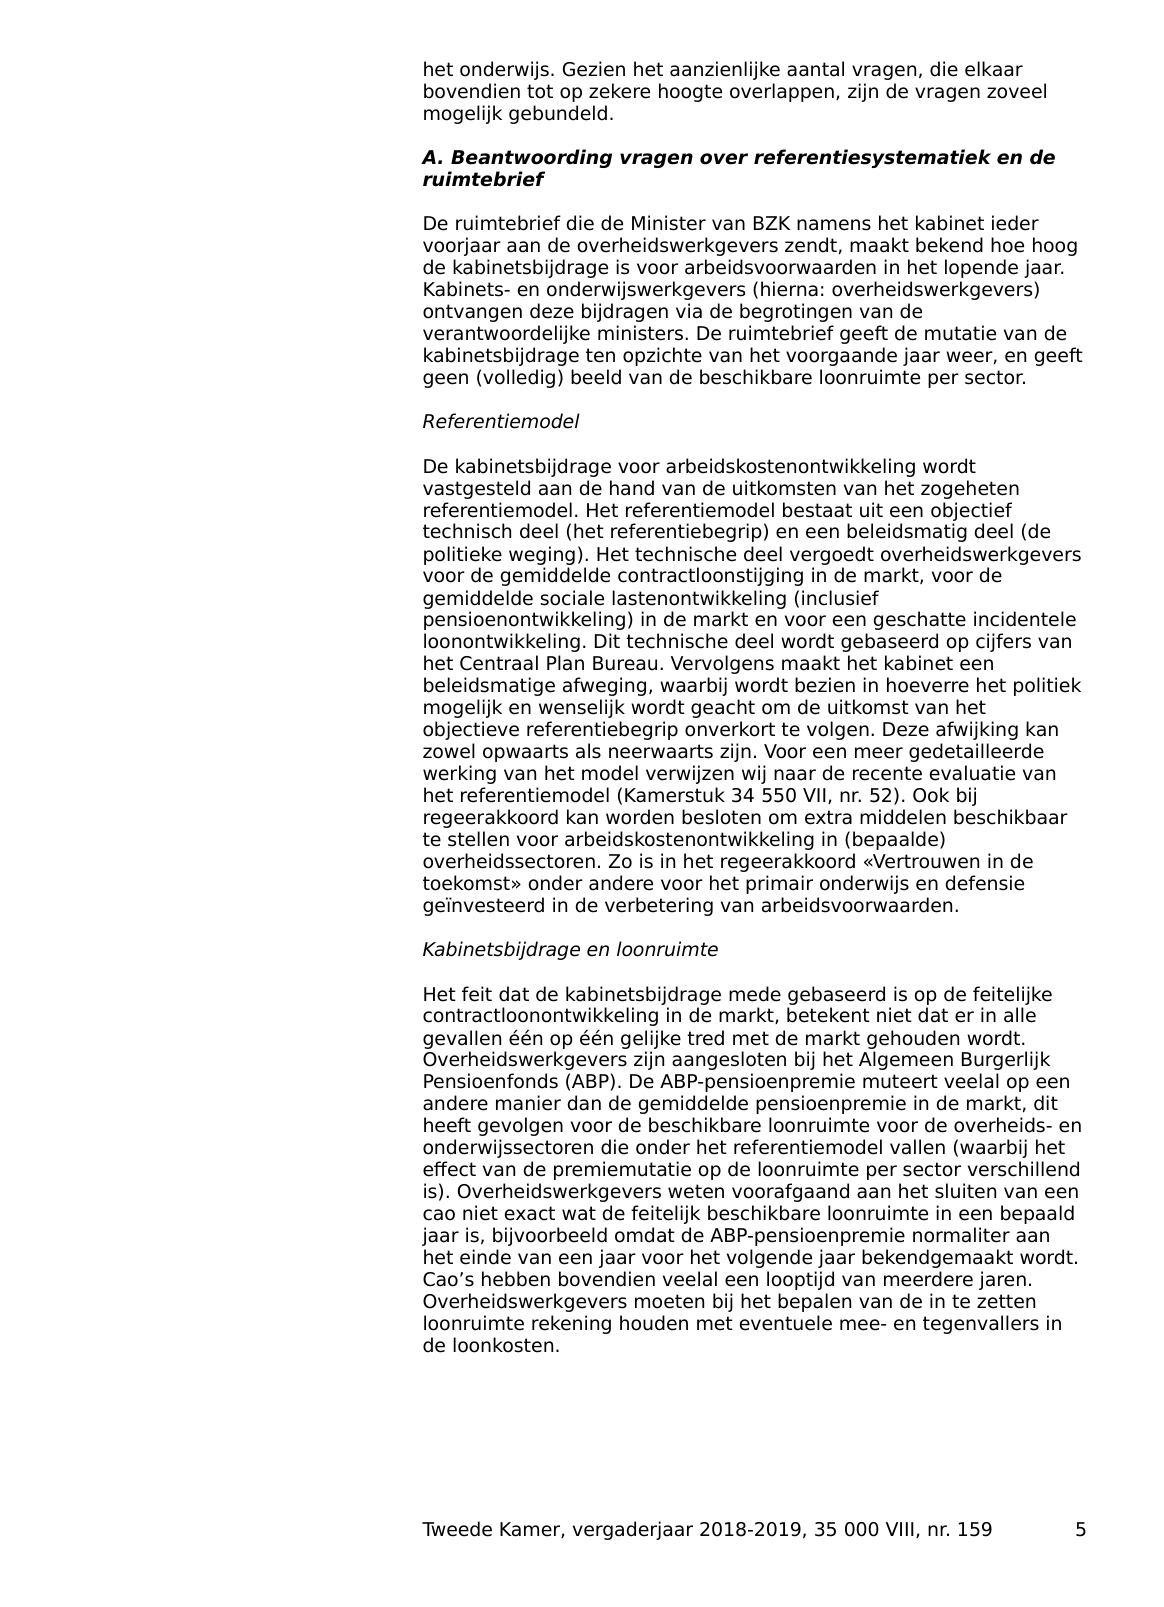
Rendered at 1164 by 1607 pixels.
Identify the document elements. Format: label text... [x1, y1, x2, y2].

text De kabinetsbijdrage voor arbeidskostenontwikkeling wordt vastgesteld aan de hand van de uitkomsten van het zogeheten referentiemodel. Het referentiemodel bestaat uit een objectief technisch deel (het referentiebegrip) en een beleidsmatig deel (de politieke weging). Het technische deel vergoedt overheidswerkgevers voor de gemiddelde contractloonstijging in de markt, voor de gemiddelde sociale lastenontwikkeling (inclusief pensioenontwikkeling) in de markt en voor een geschatte incidentele loonontwikkeling. Dit technische deel wordt gebaseerd op cijfers van het Centraal Plan Bureau. Vervolgens maakt het kabinet een beleidsmatige afweging, waarbij wordt bezien in hoeverre het politiek mogelijk en wenselijk wordt geacht om de uitkomst van het objectieve referentiebegrip onverkort te volgen. Deze afwijking kan zowel opwaarts als neerwaarts zijn. Voor een meer gedetailleerde werking van het model verwijzen wij naar de recente evaluatie van het referentiemodel (Kamerstuk 34 550 VII, nr. 52). Ook bij regeerakkoord kan worden besloten om extra middelen beschikbaar te stellen voor arbeidskostenontwikkeling in (bepaalde) overheidssectoren. Zo is in het regeerakkoord «Vertrouwen in de toekomst» onder andere voor het primair onderwijs en defensie geïnvesteerd in de verbetering van arbeidsvoorwaarden. [422, 456, 1087, 917]
subtitle A. Beantwoording vragen over referentiesystematiek en de ruimtebrief [422, 147, 1087, 191]
text het onderwijs. Gezien het aanzienlijke aantal vragen, die elkaar bovendien tot op zekere hoogte overlappen, zijn de vragen zoveel mogelijk gebundeld. [422, 59, 1087, 125]
subtitle Referentiemodel [422, 411, 1087, 433]
subtitle Kabinetsbijdrage en loonruimte [422, 939, 1087, 961]
text De ruimtebrief die de Minister van BZK namens het kabinet ieder voorjaar aan de overheidswerkgevers zendt, maakt bekend hoe hoog de kabinetsbijdrage is voor arbeidsvoorwaarden in het lopende jaar. Kabinets- en onderwijswerkgevers (hierna: overheidswerkgevers) ontvangen deze bijdragen via de begrotingen van de verantwoordelijke ministers. De ruimtebrief geeft de mutatie van de kabinetsbijdrage ten opzichte van het voorgaande jaar weer, en geeft geen (volledig) beeld van de beschikbare loonruimte per sector. [422, 213, 1087, 389]
text Het feit dat de kabinetsbijdrage mede gebaseerd is op de feitelijke contractloonontwikkeling in de markt, betekent niet dat er in alle gevallen één op één gelijke tred met de markt gehouden wordt. Overheidswerkgevers zijn aangesloten bij het Algemeen Burgerlijk Pensioenfonds (ABP). De ABP-pensioenpremie muteert veelal op een andere manier dan de gemiddelde pensioenpremie in de markt, dit heeft gevolgen voor de beschikbare loonruimte voor de overheids- en onderwijssectoren die onder het referentiemodel vallen (waarbij het effect van de premiemutatie op de loonruimte per sector verschillend is). Overheidswerkgevers weten voorafgaand aan het sluiten van een cao niet exact wat de feitelijk beschikbare loonruimte in een bepaald jaar is, bijvoorbeeld omdat de ABP-pensioenpremie normaliter aan het einde van een jaar voor het volgende jaar bekendgemaakt wordt. Cao’s hebben bovendien veelal een looptijd van meerdere jaren. Overheidswerkgevers moeten bij het bepalen van de in te zetten loonruimte rekening houden met eventuele mee- en tegenvallers in de loonkosten. [422, 983, 1087, 1357]
